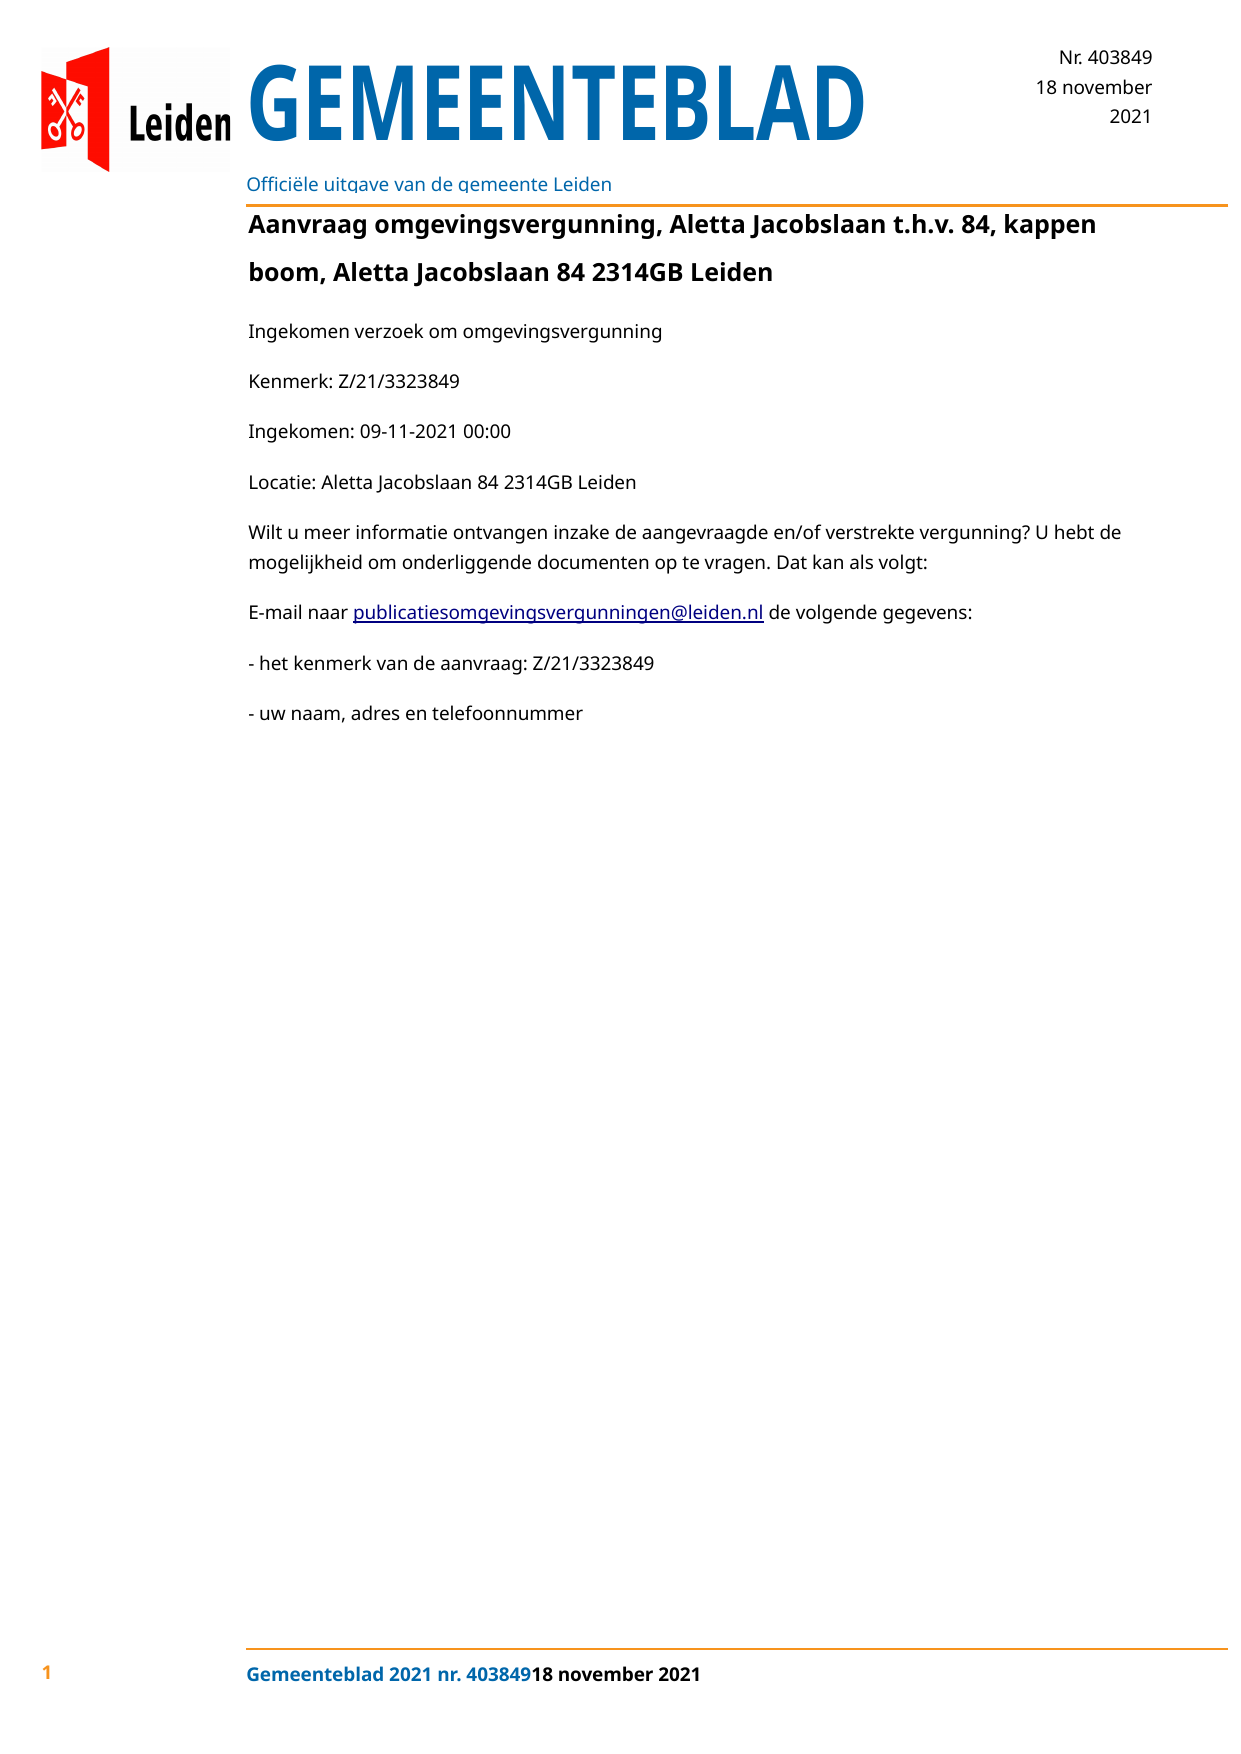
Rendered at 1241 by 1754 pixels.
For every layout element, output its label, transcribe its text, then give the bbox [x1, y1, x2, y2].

text Wilt u meer informatie ontvangen inzake de aangevraagde en/of verstrekte vergunning? U hebt de mogelijkheid om onderliggende documenten op te vragen. Dat kan als volgt: [248, 519, 1152, 575]
picture [41, 47, 231, 172]
text Ingekomen verzoek om omgevingsvergunning [248, 318, 1152, 344]
text Kenmerk: Z/21/3323849 [248, 368, 1152, 394]
text - uw naam, adres en telefoonnummer [248, 700, 1152, 726]
text E-mail naar publicatiesomgevingsvergunningen@leiden.nl de volgende gegevens: [248, 599, 1152, 625]
text Locatie: Aletta Jacobslaan 84 2314GB Leiden [248, 469, 1152, 495]
text - het kenmerk van de aanvraag: Z/21/3323849 [248, 650, 1152, 676]
text Aanvraag omgevingsvergunning, Aletta Jacobslaan t.h.v. 84, kappen boom, Aletta Jacobslaan 84 2314GB Leiden [248, 207, 1152, 288]
text Ingekomen: 09-11-2021 00:00 [248, 419, 1152, 444]
